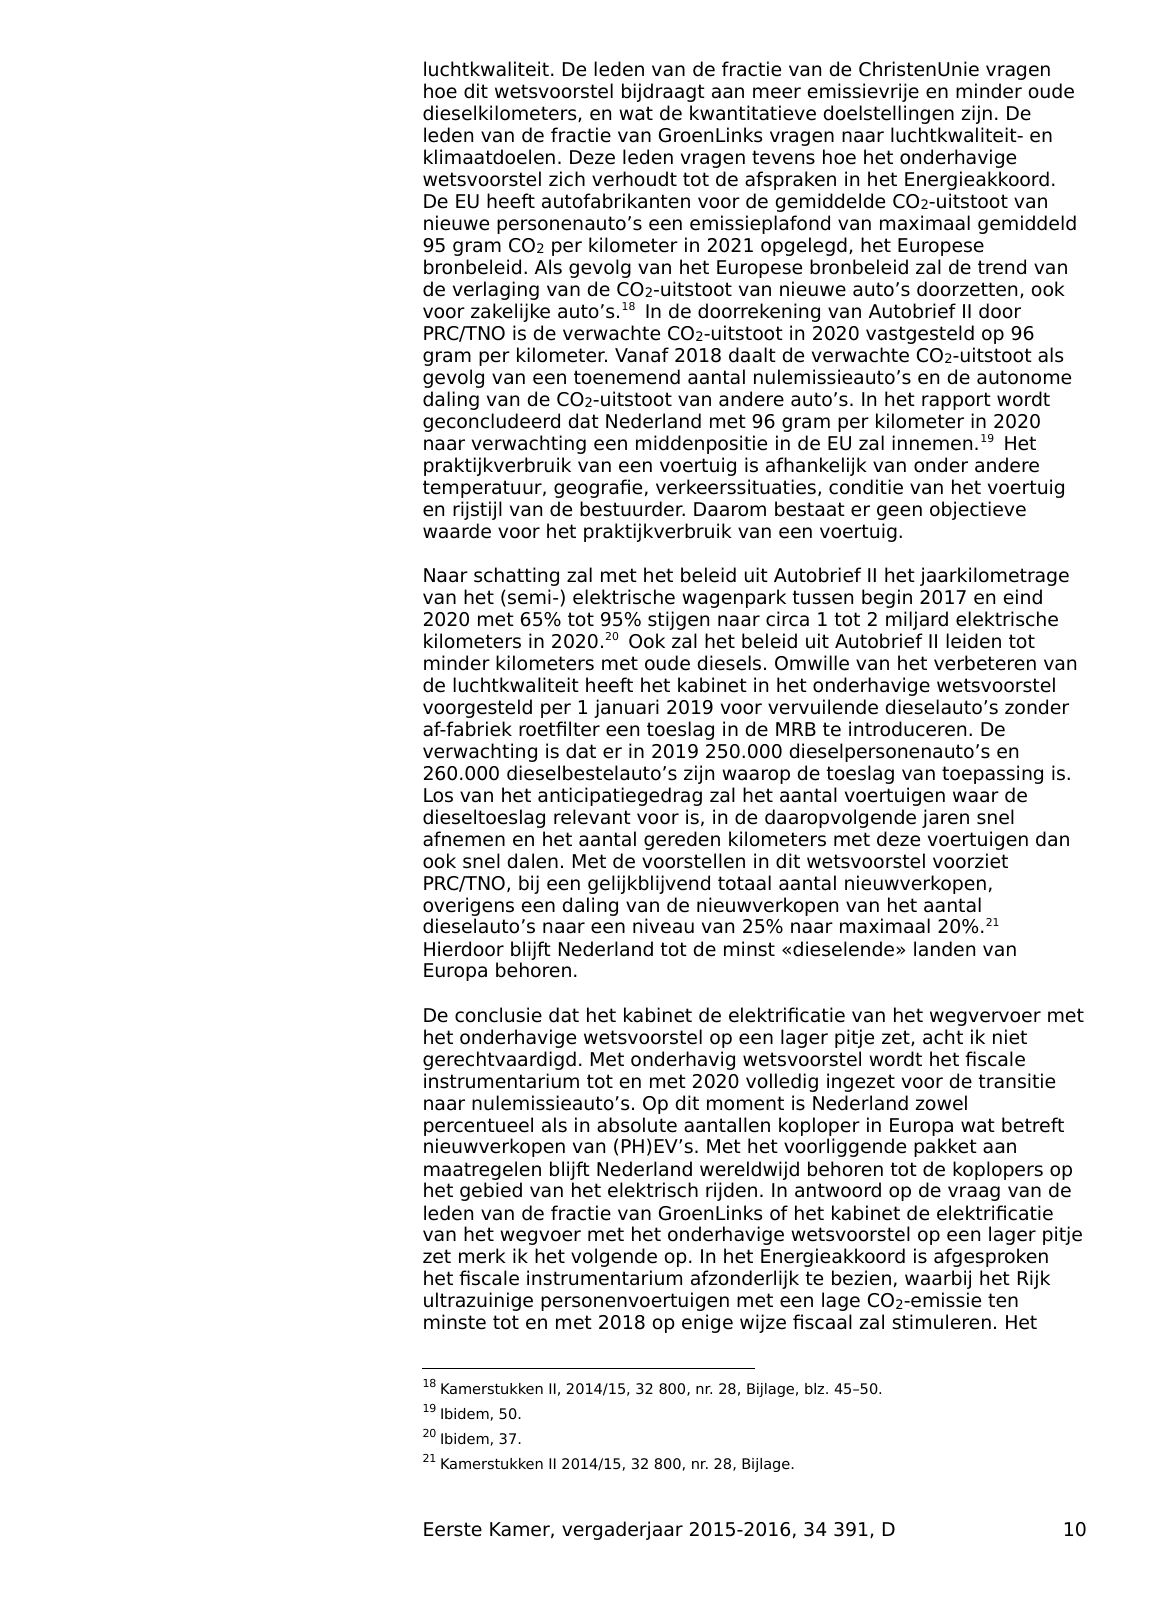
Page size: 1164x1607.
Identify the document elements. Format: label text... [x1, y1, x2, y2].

text De conclusie dat het kabinet de elektrificatie van het wegvervoer met het onderhavige wetsvoorstel op een lager pitje zet, acht ik niet gerechtvaardigd. Met onderhavig wetsvoorstel wordt het fiscale instrumentarium tot en met 2020 volledig ingezet voor de transitie naar nulemissieauto’s. Op dit moment is Nederland zowel percentueel als in absolute aantallen koploper in Europa wat betreft nieuwverkopen van (PH)EV’s. Met het voorliggende pakket aan maatregelen blijft Nederland wereldwijd behoren tot de koplopers op het gebied van het elektrisch rijden. In antwoord op de vraag van de leden van de fractie van GroenLinks of het kabinet de elektrificatie van het wegvoer met het onderhavige wetsvoorstel op een lager pitje zet merk ik het volgende op. In het Energieakkoord is afgesproken het fiscale instrumentarium afzonderlijk te bezien, waarbij het Rijk ultrazuinige personenvoertuigen met een lage CO2-emissie ten minste tot en met 2018 op enige wijze fiscaal zal stimuleren. Het [422, 1004, 1087, 1334]
text luchtkwaliteit. De leden van de fractie van de ChristenUnie vragen hoe dit wetsvoorstel bijdraagt aan meer emissievrije en minder oude dieselkilometers, en wat de kwantitatieve doelstellingen zijn. De leden van de fractie van GroenLinks vragen naar luchtkwaliteit- en klimaatdoelen. Deze leden vragen tevens hoe het onderhavige wetsvoorstel zich verhoudt tot de afspraken in het Energieakkoord. De EU heeft autofabrikanten voor de gemiddelde CO2-uitstoot van nieuwe personenauto’s een emissieplafond van maximaal gemiddeld 95 gram CO2 per kilometer in 2021 opgelegd, het Europese bronbeleid. Als gevolg van het Europese bronbeleid zal de trend van de verlaging van de CO2-uitstoot van nieuwe auto’s doorzetten, ook voor zakelijke auto’s. In de doorrekening van Autobrief II door PRC/TNO is de verwachte CO2-uitstoot in 2020 vastgesteld op 96 gram per kilometer. Vanaf 2018 daalt de verwachte CO2-uitstoot als gevolg van een toenemend aantal nulemissieauto’s en de autonome daling van de CO2-uitstoot van andere auto’s. In het rapport wordt geconcludeerd dat Nederland met 96 gram per kilometer in 2020 naar verwachting een middenpositie in de EU zal innemen. Het praktijkverbruik van een voertuig is afhankelijk van onder andere temperatuur, geografie, verkeerssituaties, conditie van het voertuig en rijstijl van de bestuurder. Daarom bestaat er geen objectieve waarde voor het praktijkverbruik van een voertuig. [422, 59, 1087, 543]
text Kamerstukken II, 2014/15, 32 800, nr. 28, Bijlage, blz. 45–50. [422, 1377, 1087, 1399]
text Ibidem, 37. [422, 1427, 1087, 1449]
text Ibidem, 50. [422, 1402, 1087, 1424]
text Kamerstukken II 2014/15, 32 800, nr. 28, Bijlage. [422, 1452, 1087, 1474]
text Naar schatting zal met het beleid uit Autobrief II het jaarkilometrage van het (semi-) elektrische wagenpark tussen begin 2017 en eind 2020 met 65% tot 95% stijgen naar circa 1 tot 2 miljard elektrische kilometers in 2020. Ook zal het beleid uit Autobrief II leiden tot minder kilometers met oude diesels. Omwille van het verbeteren van de luchtkwaliteit heeft het kabinet in het onderhavige wetsvoorstel voorgesteld per 1 januari 2019 voor vervuilende dieselauto’s zonder af-fabriek roetfilter een toeslag in de MRB te introduceren. De verwachting is dat er in 2019 250.000 dieselpersonenauto’s en 260.000 dieselbestelauto’s zijn waarop de toeslag van toepassing is. Los van het anticipatiegedrag zal het aantal voertuigen waar de dieseltoeslag relevant voor is, in de daaropvolgende jaren snel afnemen en het aantal gereden kilometers met deze voertuigen dan ook snel dalen. Met de voorstellen in dit wetsvoorstel voorziet PRC/TNO, bij een gelijkblijvend totaal aantal nieuwverkopen, overigens een daling van de nieuwverkopen van het aantal dieselauto’s naar een niveau van 25% naar maximaal 20%. Hierdoor blijft Nederland tot de minst «dieselende» landen van Europa behoren. [422, 565, 1087, 982]
